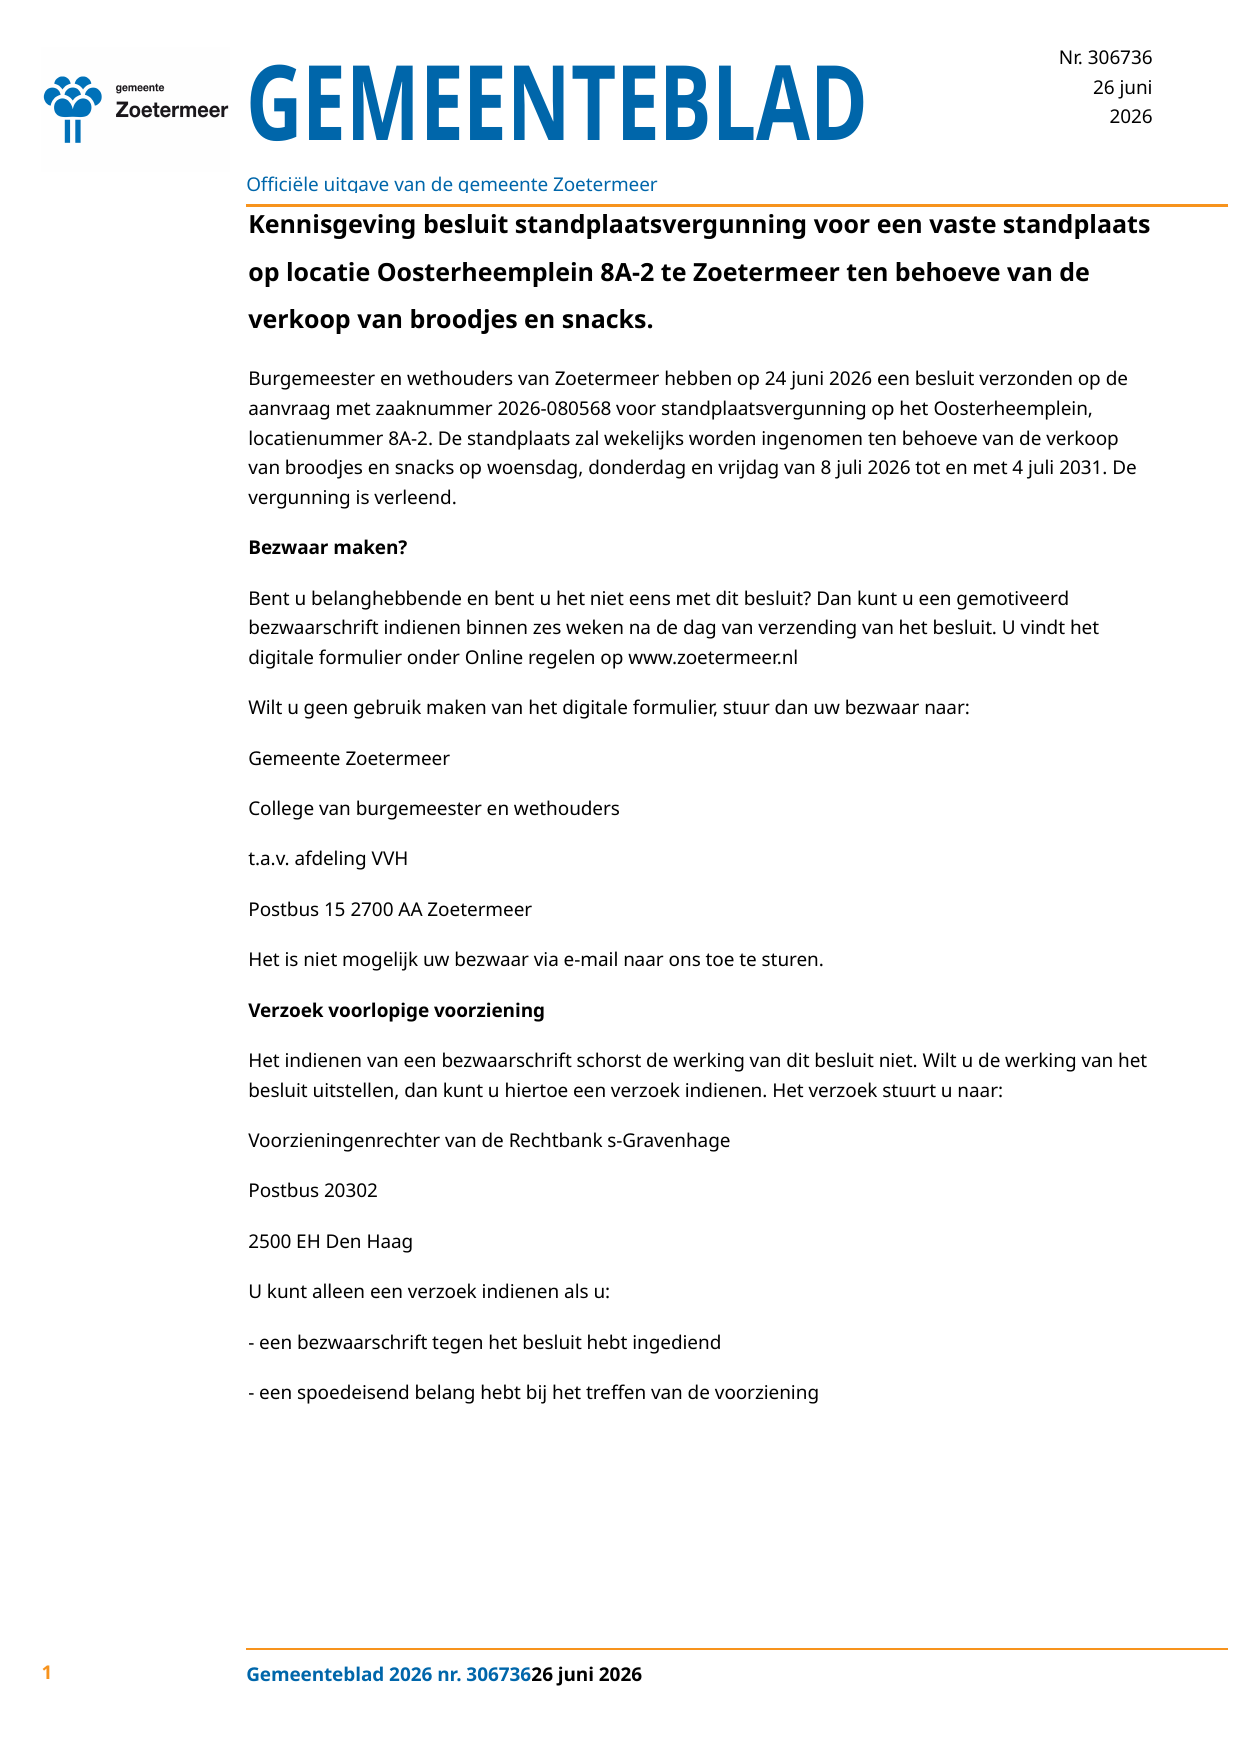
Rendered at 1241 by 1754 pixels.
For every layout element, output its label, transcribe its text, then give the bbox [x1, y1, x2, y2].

text t.a.v. afdeling VVH [248, 846, 1152, 871]
text - een bezwaarschrift tegen het besluit hebt ingediend [248, 1329, 1152, 1354]
text Postbus 20302 [248, 1178, 1152, 1203]
text Gemeente Zoetermeer [248, 745, 1152, 770]
picture [41, 47, 231, 172]
text Voorzieningenrechter van de Rechtbank s-Gravenhage [248, 1127, 1152, 1153]
text College van burgemeester en wethouders [248, 795, 1152, 821]
text Burgemeester en wethouders van Zoetermeer hebben op 24 juni 2026 een besluit verzonden op de aanvraag met zaaknummer 2026-080568 voor standplaatsvergunning op het Oosterheemplein, locatienummer 8A-2. De standplaats zal wekelijks worden ingenomen ten behoeve van de verkoop van broodjes en snacks op woensdag, donderdag en vrijdag van 8 juli 2026 tot en met 4 juli 2031. De vergunning is verleend. [248, 366, 1152, 509]
text Het is niet mogelijk uw bezwaar via e-mail naar ons toe te sturen. [248, 946, 1152, 972]
text Verzoek voorlopige voorziening [248, 997, 1152, 1022]
text U kunt alleen een verzoek indienen als u: [248, 1278, 1152, 1304]
text 2500 EH Den Haag [248, 1228, 1152, 1254]
text Bent u belanghebbende en bent u het niet eens met dit besluit? Dan kunt u een gemotiveerd bezwaarschrift indienen binnen zes weken na de dag van verzending van het besluit. U vindt het digitale formulier onder Online regelen op www.zoetermeer.nl [248, 585, 1152, 669]
text Het indienen van een bezwaarschrift schorst de werking van dit besluit niet. Wilt u de werking van het besluit uitstellen, dan kunt u hiertoe een verzoek indienen. Het verzoek stuurt u naar: [248, 1047, 1152, 1102]
text Bezwaar maken? [248, 534, 1152, 560]
text - een spoedeisend belang hebt bij het treffen van de voorziening [248, 1379, 1152, 1405]
text Kennisgeving besluit standplaatsvergunning voor een vaste standplaats op locatie Oosterheemplein 8A-2 te Zoetermeer ten behoeve van de verkoop van broodjes en snacks. [248, 207, 1152, 336]
text Postbus 15 2700 AA Zoetermeer [248, 896, 1152, 922]
text Wilt u geen gebruik maken van het digitale formulier, stuur dan uw bezwaar naar: [248, 694, 1152, 720]
